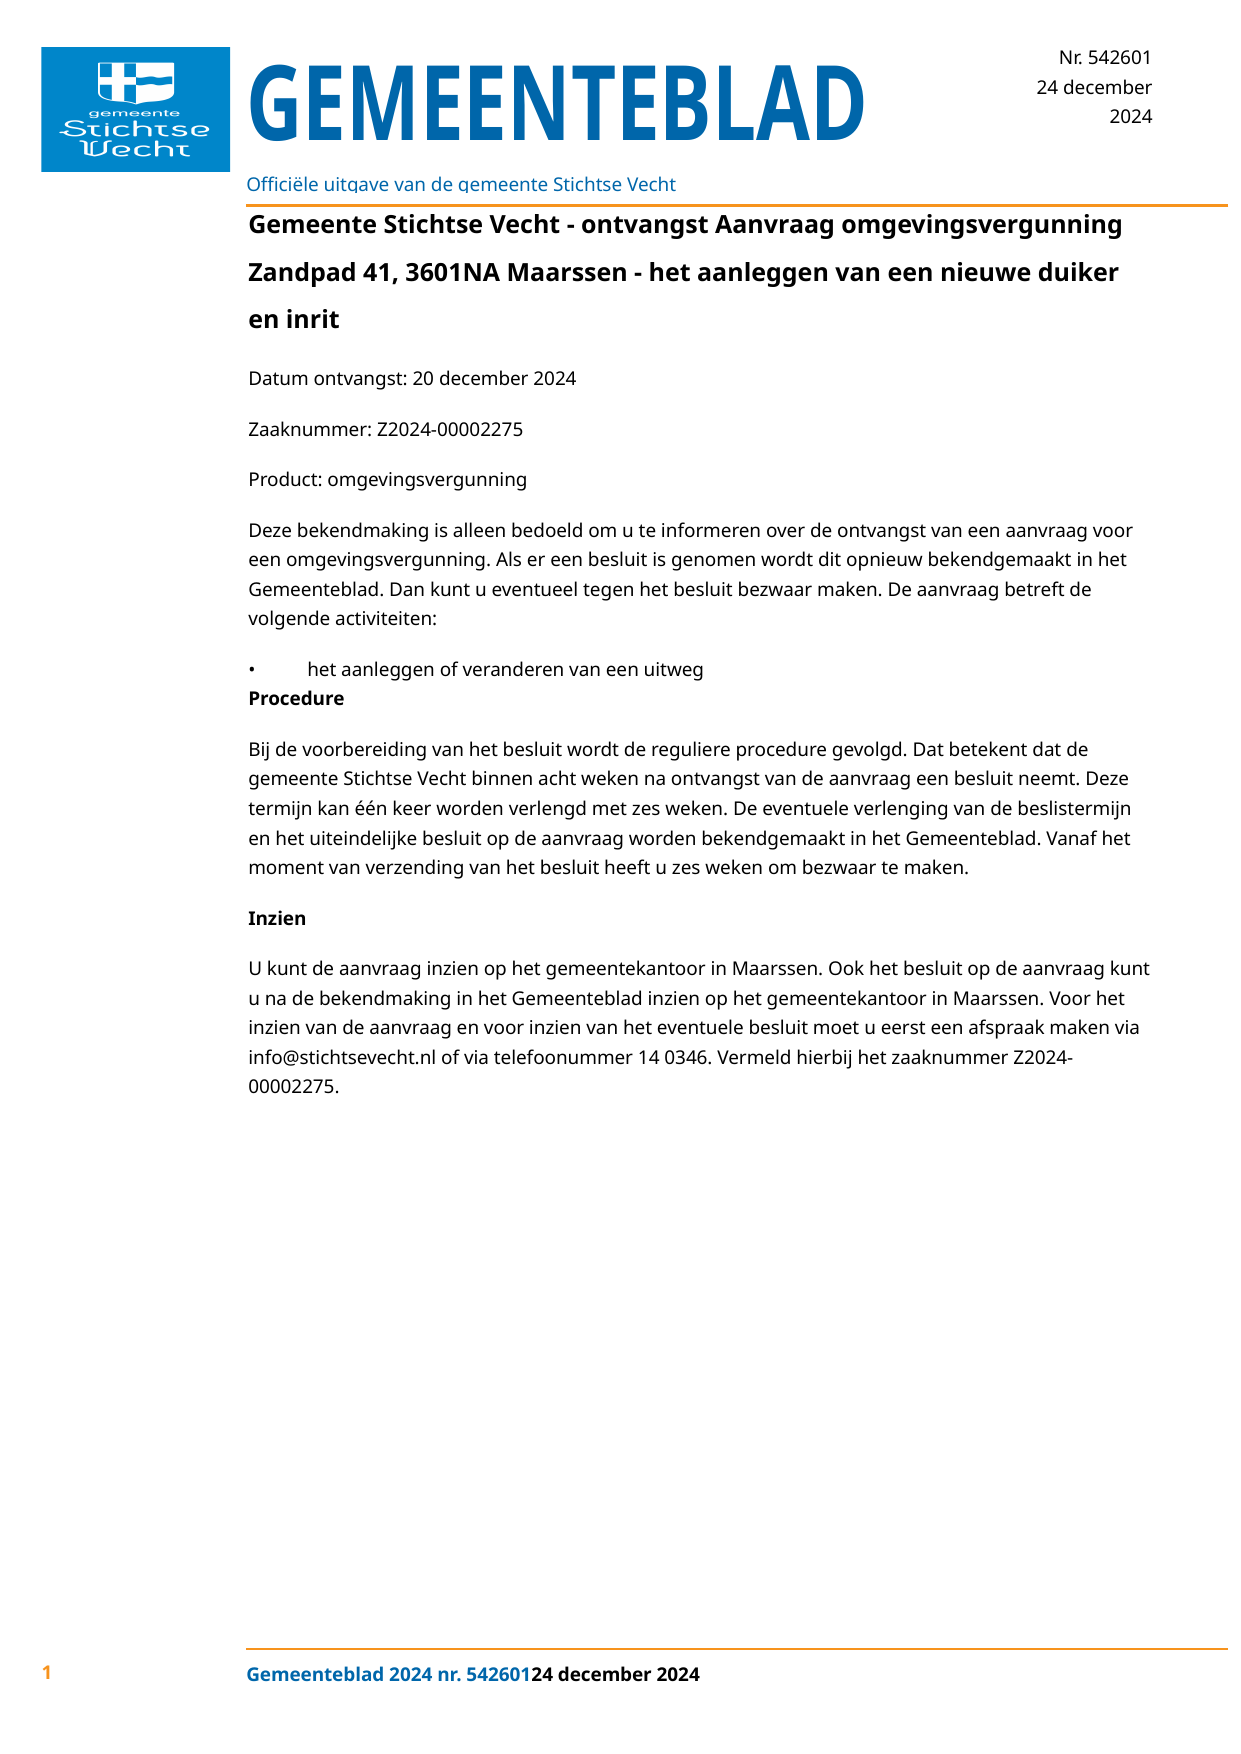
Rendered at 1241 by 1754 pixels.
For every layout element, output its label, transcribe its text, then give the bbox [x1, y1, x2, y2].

text Zaaknummer: Z2024-00002275 [248, 416, 1152, 442]
picture [99, 63, 135, 101]
text Procedure [248, 686, 1152, 711]
list het aanleggen of veranderen van een uitweg [248, 656, 1152, 682]
text Product: omgevingsvergunning [248, 466, 1152, 492]
text Datum ontvangst: 20 december 2024 [248, 366, 1152, 391]
text Inzien [248, 905, 1152, 930]
text Bij de voorbereiding van het besluit wordt de reguliere procedure gevolgd. Dat betekent dat de gemeente Stichtse Vecht binnen acht weken na ontvangst van de aanvraag een besluit neemt. Deze termijn kan één keer worden verlengd met zes weken. De eventuele verlenging van de beslistermijn en het uiteindelijke besluit op de aanvraag worden bekendgemaakt in het Gemeenteblad. Vanaf het moment van verzending van het besluit heeft u zes weken om bezwaar te maken. [248, 736, 1152, 880]
text U kunt de aanvraag inzien op het gemeentekantoor in Maarssen. Ook het besluit op de aanvraag kunt u na de bekendmaking in het Gemeenteblad inzien op het gemeentekantoor in Maarssen. Voor het inzien van de aanvraag en voor inzien van het eventuele besluit moet u eerst een afspraak maken via info@stichtsevecht.nl of via telefoonummer 14 0346. Vermeld hierbij het zaaknummer Z2024-00002275. [248, 955, 1152, 1099]
picture [137, 63, 174, 103]
text Deze bekendmaking is alleen bedoeld om u te informeren over de ontvangst van een aanvraag voor een omgevingsvergunning. Als er een besluit is genomen wordt dit opnieuw bekendgemaakt in het Gemeenteblad. Dan kunt u eventueel tegen het besluit bezwaar maken. De aanvraag betreft de volgende activiteiten: [248, 517, 1152, 631]
text Gemeente Stichtse Vecht - ontvangst Aanvraag omgevingsvergunning Zandpad 41, 3601NA Maarssen - het aanleggen van een nieuwe duiker en inrit [248, 207, 1152, 336]
